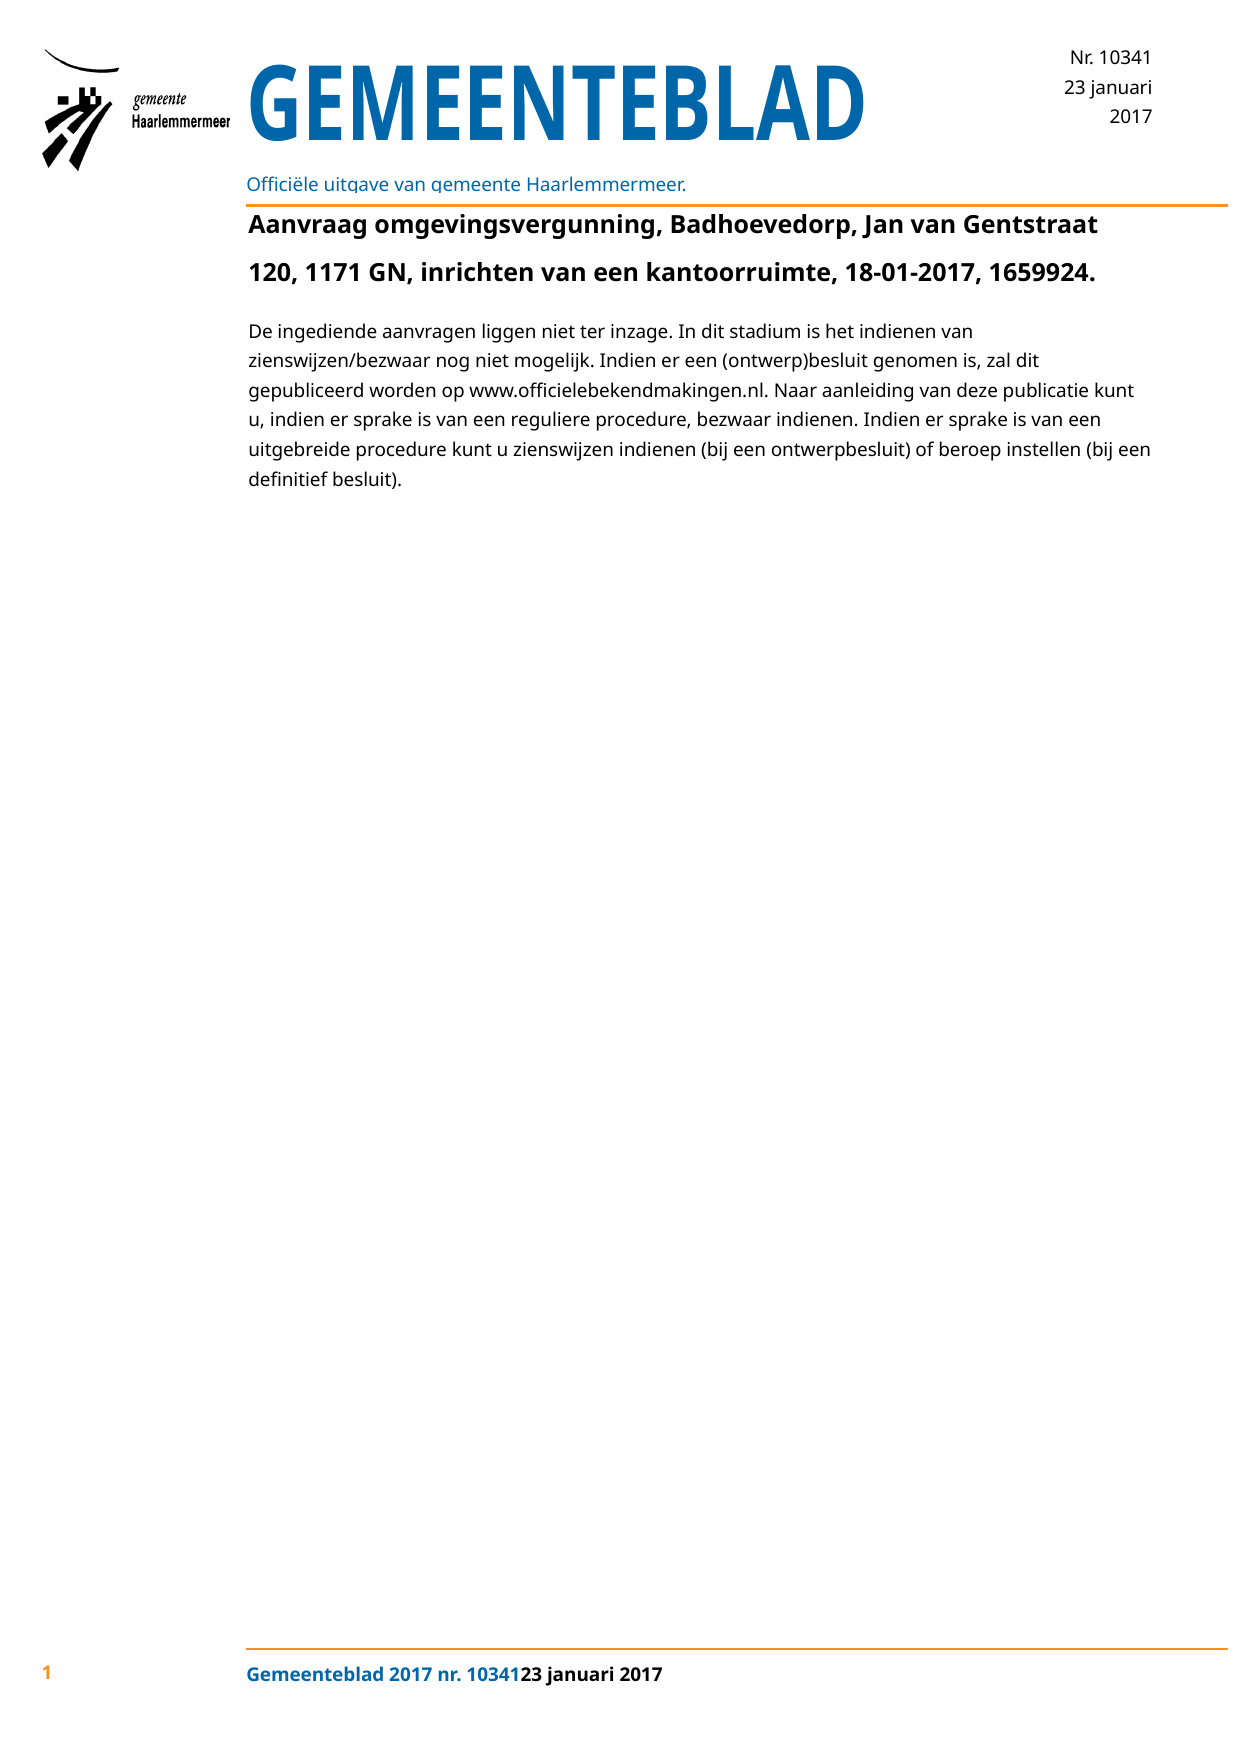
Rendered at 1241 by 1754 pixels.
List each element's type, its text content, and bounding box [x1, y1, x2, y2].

picture [41, 47, 231, 172]
text De ingediende aanvragen liggen niet ter inzage. In dit stadium is het indienen van zienswijzen/bezwaar nog niet mogelijk. Indien er een (ontwerp)besluit genomen is, zal dit gepubliceerd worden op www.officielebekendmakingen.nl. Naar aanleiding van deze publicatie kunt u, indien er sprake is van een reguliere procedure, bezwaar indienen. Indien er sprake is van een uitgebreide procedure kunt u zienswijzen indienen (bij een ontwerpbesluit) of beroep instellen (bij een definitief besluit). [248, 318, 1152, 492]
text Aanvraag omgevingsvergunning, Badhoevedorp, Jan van Gentstraat 120, 1171 GN, inrichten van een kantoorruimte, 18-01-2017, 1659924. [248, 207, 1152, 288]
